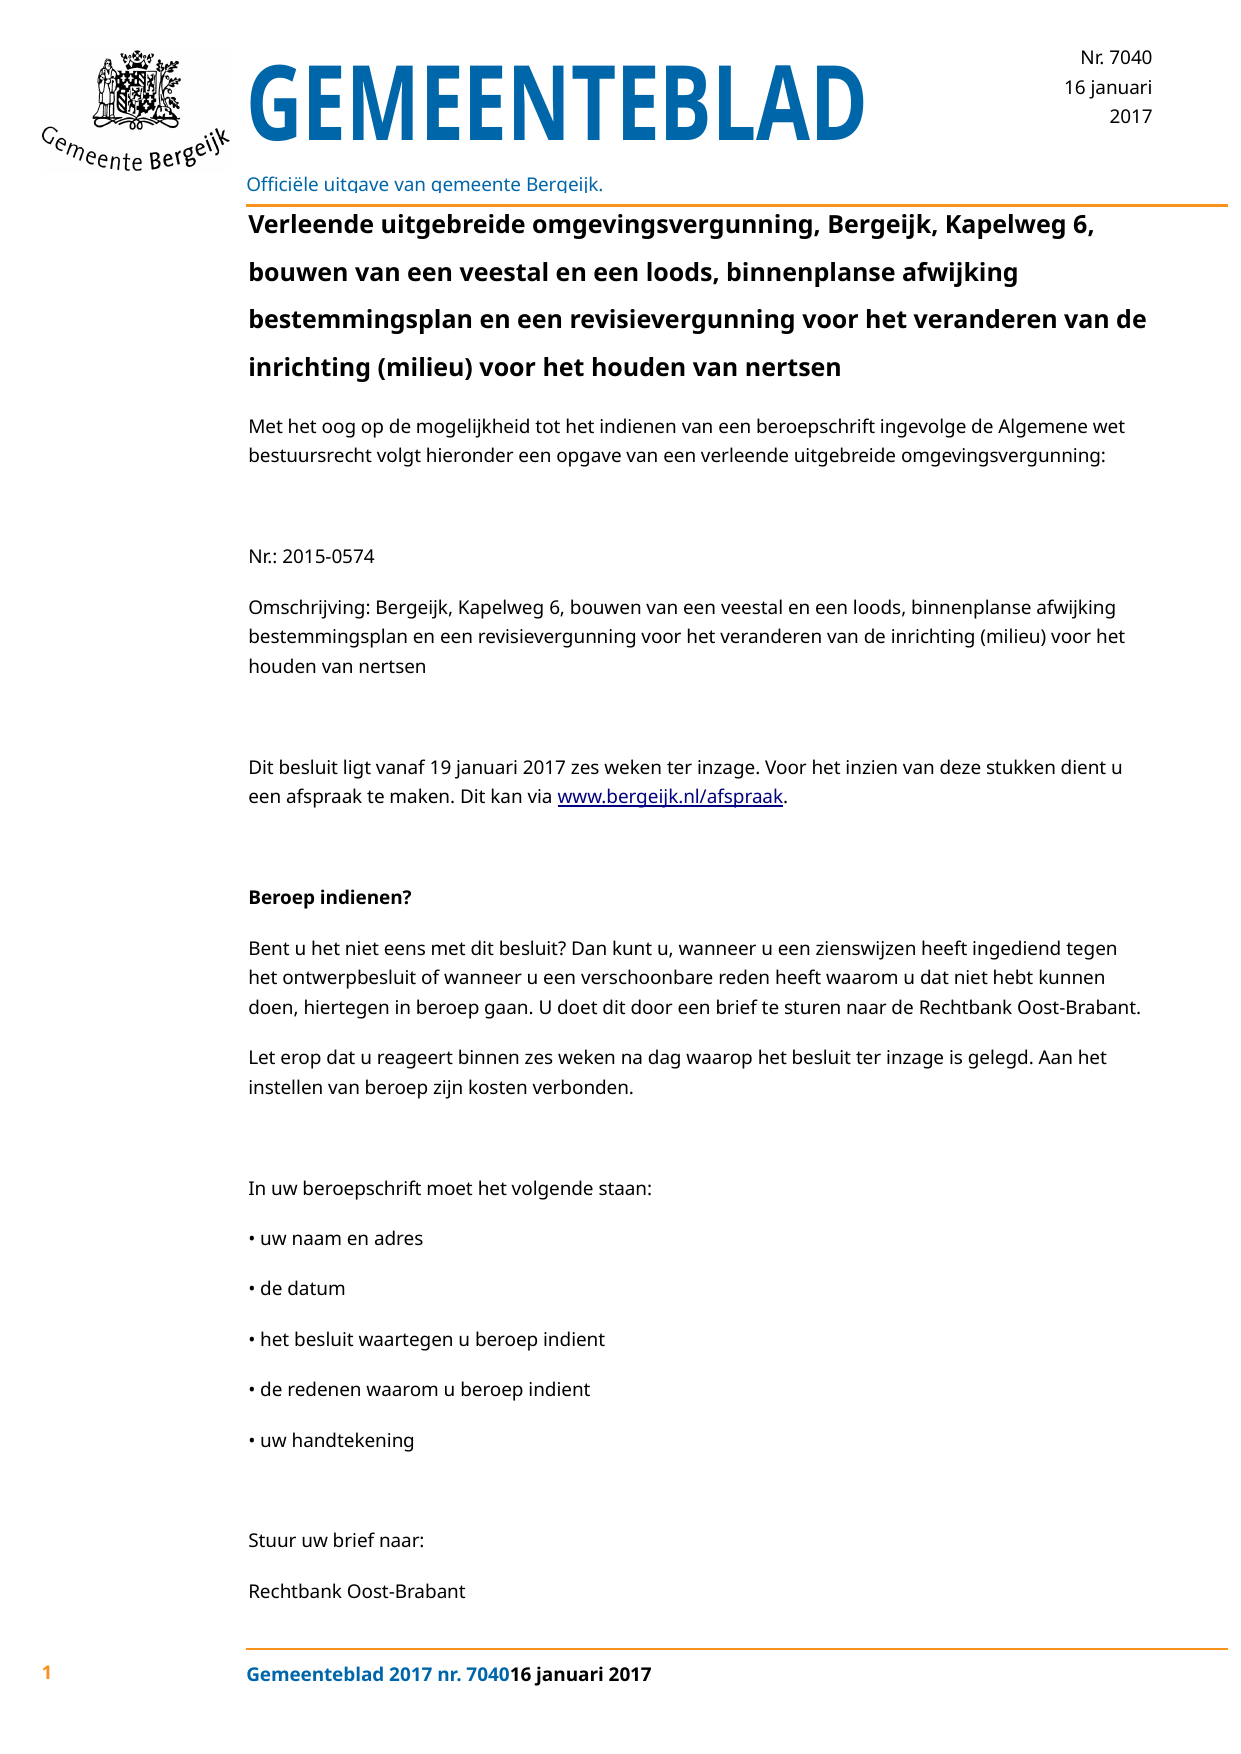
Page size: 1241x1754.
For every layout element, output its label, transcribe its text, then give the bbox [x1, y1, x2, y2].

text In uw beroepschrift moet het volgende staan: [248, 1175, 1152, 1201]
text Nr.: 2015-0574 [248, 543, 1152, 569]
text • de datum [248, 1276, 1152, 1301]
text • uw handtekening [248, 1427, 1152, 1453]
text • de redenen waarom u beroep indient [248, 1376, 1152, 1402]
text Let erop dat u reageert binnen zes weken na dag waarop het besluit ter inzage is gelegd. Aan het instellen van beroep zijn kosten verbonden. [248, 1044, 1152, 1100]
text Bent u het niet eens met dit besluit? Dan kunt u, wanneer u een zienswijzen heeft ingediend tegen het ontwerpbesluit of wanneer u een verschoonbare reden heeft waarom u dat niet hebt kunnen doen, hiertegen in beroep gaan. U doet dit door een brief te sturen naar de Rechtbank Oost-Brabant. [248, 935, 1152, 1020]
text Omschrijving: Bergeijk, Kapelweg 6, bouwen van een veestal en een loods, binnenplanse afwijking bestemmingsplan en een revisievergunning voor het veranderen van de inrichting (milieu) voor het houden van nertsen [248, 594, 1152, 679]
picture [41, 47, 231, 172]
text Met het oog op de mogelijkheid tot het indienen van een beroepschrift ingevolge de Algemene wet bestuursrecht volgt hieronder een opgave van een verleende uitgebreide omgevingsvergunning: [248, 413, 1152, 468]
text Dit besluit ligt vanaf 19 januari 2017 zes weken ter inzage. Voor het inzien van deze stukken dient u een afspraak te maken. Dit kan via www.bergeijk.nl/afspraak. [248, 754, 1152, 809]
text Rechtbank Oost-Brabant [248, 1578, 1152, 1604]
text Beroep indienen? [248, 884, 1152, 910]
text • het besluit waartegen u beroep indient [248, 1326, 1152, 1352]
text Verleende uitgebreide omgevingsvergunning, Bergeijk, Kapelweg 6, bouwen van een veestal en een loods, binnenplanse afwijking bestemmingsplan en een revisievergunning voor het veranderen van de inrichting (milieu) voor het houden van nertsen [248, 207, 1152, 384]
text • uw naam en adres [248, 1225, 1152, 1251]
text Stuur uw brief naar: [248, 1528, 1152, 1553]
